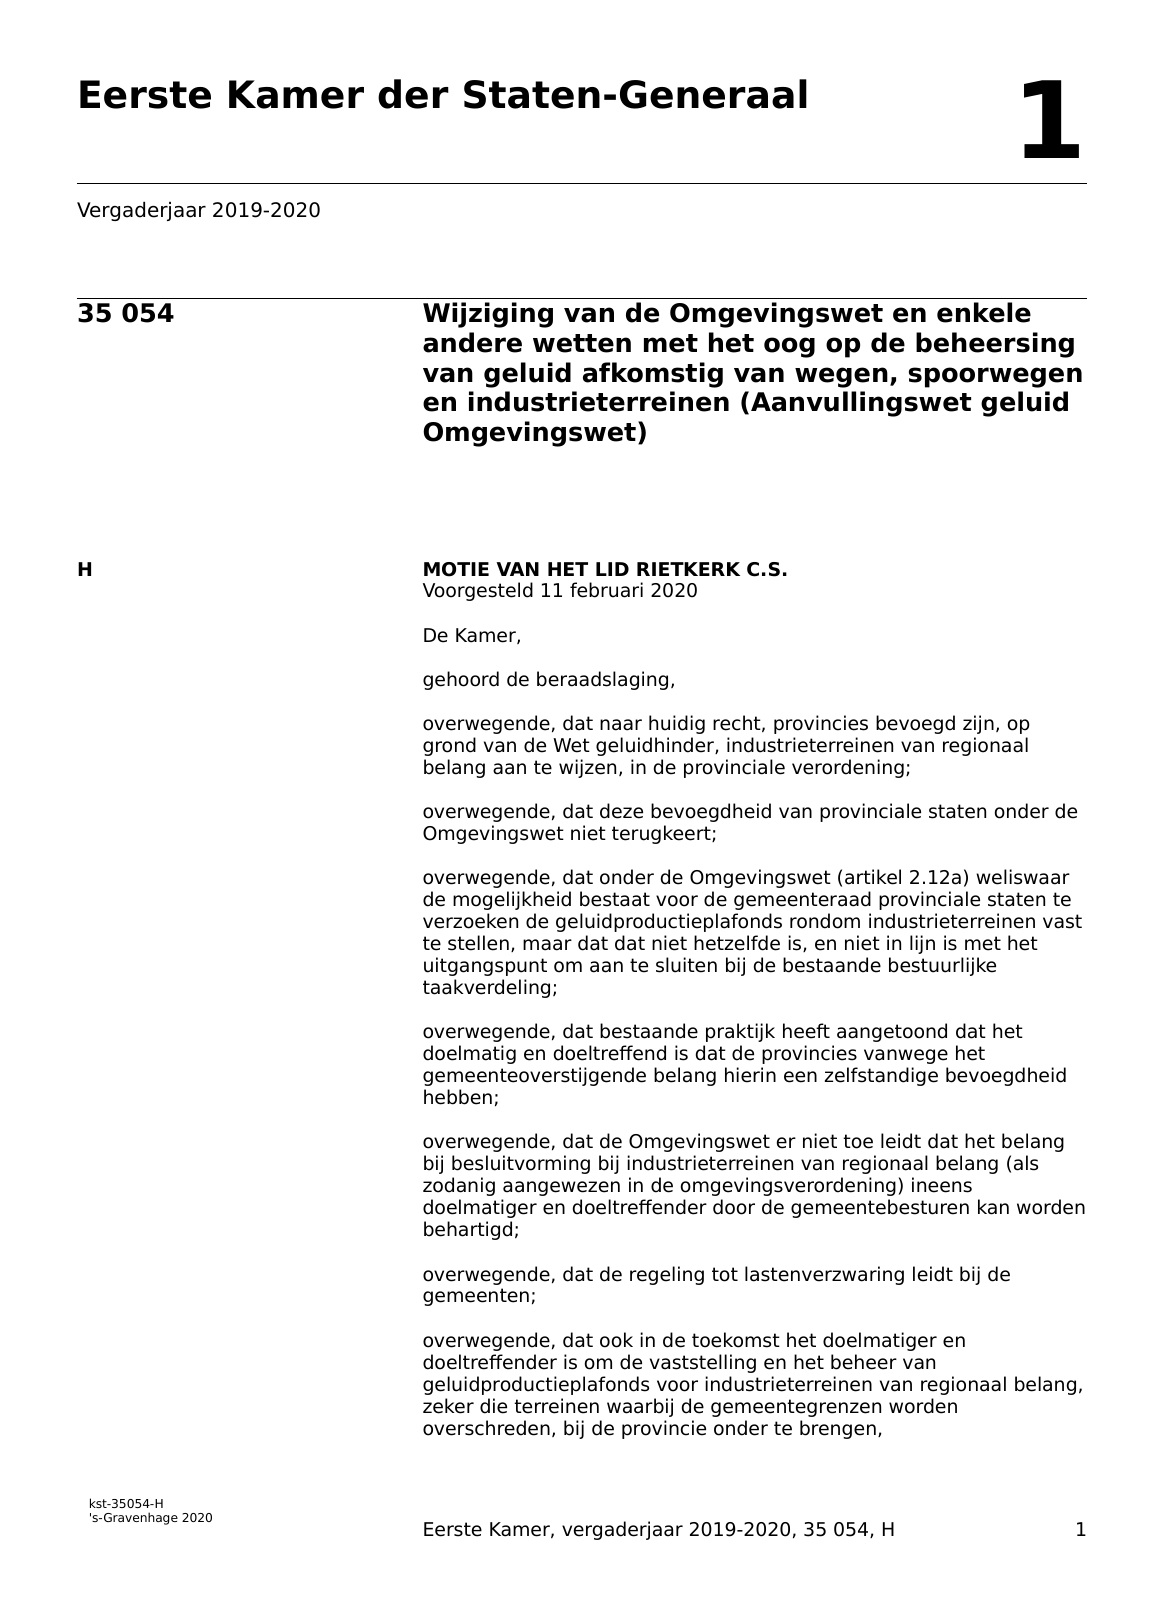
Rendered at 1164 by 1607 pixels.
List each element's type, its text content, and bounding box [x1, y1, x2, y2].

text kst-35054-H [88, 1497, 323, 1511]
table_header Eerste Kamer der Staten-Generaal [77, 59, 886, 183]
text overwegende, dat de regeling tot lastenverzwaring leidt bij de gemeenten; [422, 1263, 1087, 1307]
text 's-Gravenhage 2020 [88, 1511, 323, 1525]
table_cell Vergaderjaar 2019-2020 [77, 184, 1087, 298]
text overwegende, dat naar huidig recht, provincies bevoegd zijn, op grond van de Wet geluidhinder, industrieterreinen van regionaal belang aan te wijzen, in de provinciale verordening; [422, 713, 1087, 779]
text De Kamer, [422, 624, 1087, 647]
text overwegende, dat onder de Omgevingswet (artikel 2.12a) weliswaar de mogelijkheid bestaat voor de gemeenteraad provinciale staten te verzoeken de geluidproductieplafonds rondom industrieterreinen vast te stellen, maar dat dat niet hetzelfde is, en niet in lijn is met het uitgangspunt om aan te sluiten bij de bestaande bestuurlijke taakverdeling; [422, 867, 1087, 999]
subtitle 35 054 Wijziging van de Omgevingswet en enkele andere wetten met het oog op de beheersing van geluid afkomstig van wegen, spoorwegen en industrieterreinen (Aanvullingswet geluid Omgevingswet) [77, 299, 1087, 447]
text overwegende, dat ook in de toekomst het doelmatiger en doeltreffender is om de vaststelling en het beheer van geluidproductieplafonds voor industrieterreinen van regionaal belang, zeker die terreinen waarbij de gemeentegrenzen worden overschreden, bij de provincie onder te brengen, [422, 1329, 1087, 1439]
text overwegende, dat deze bevoegdheid van provinciale staten onder de Omgevingswet niet terugkeert; [422, 801, 1087, 845]
text gehoord de beraadslaging, [422, 669, 1087, 691]
subtitle H MOTIE VAN HET LID RIETKERK C.S. [77, 558, 1087, 580]
table_header 1 [886, 59, 1087, 183]
text overwegende, dat bestaande praktijk heeft aangetoond dat het doelmatig en doeltreffend is dat de provincies vanwege het gemeenteoverstijgende belang hierin een zelfstandige bevoegdheid hebben; [422, 1021, 1087, 1109]
text Voorgesteld 11 februari 2020 [422, 580, 1087, 602]
text overwegende, dat de Omgevingswet er niet toe leidt dat het belang bij besluitvorming bij industrieterreinen van regionaal belang (als zodanig aangewezen in de omgevingsverordening) ineens doelmatiger en doeltreffender door de gemeentebesturen kan worden behartigd; [422, 1131, 1087, 1241]
